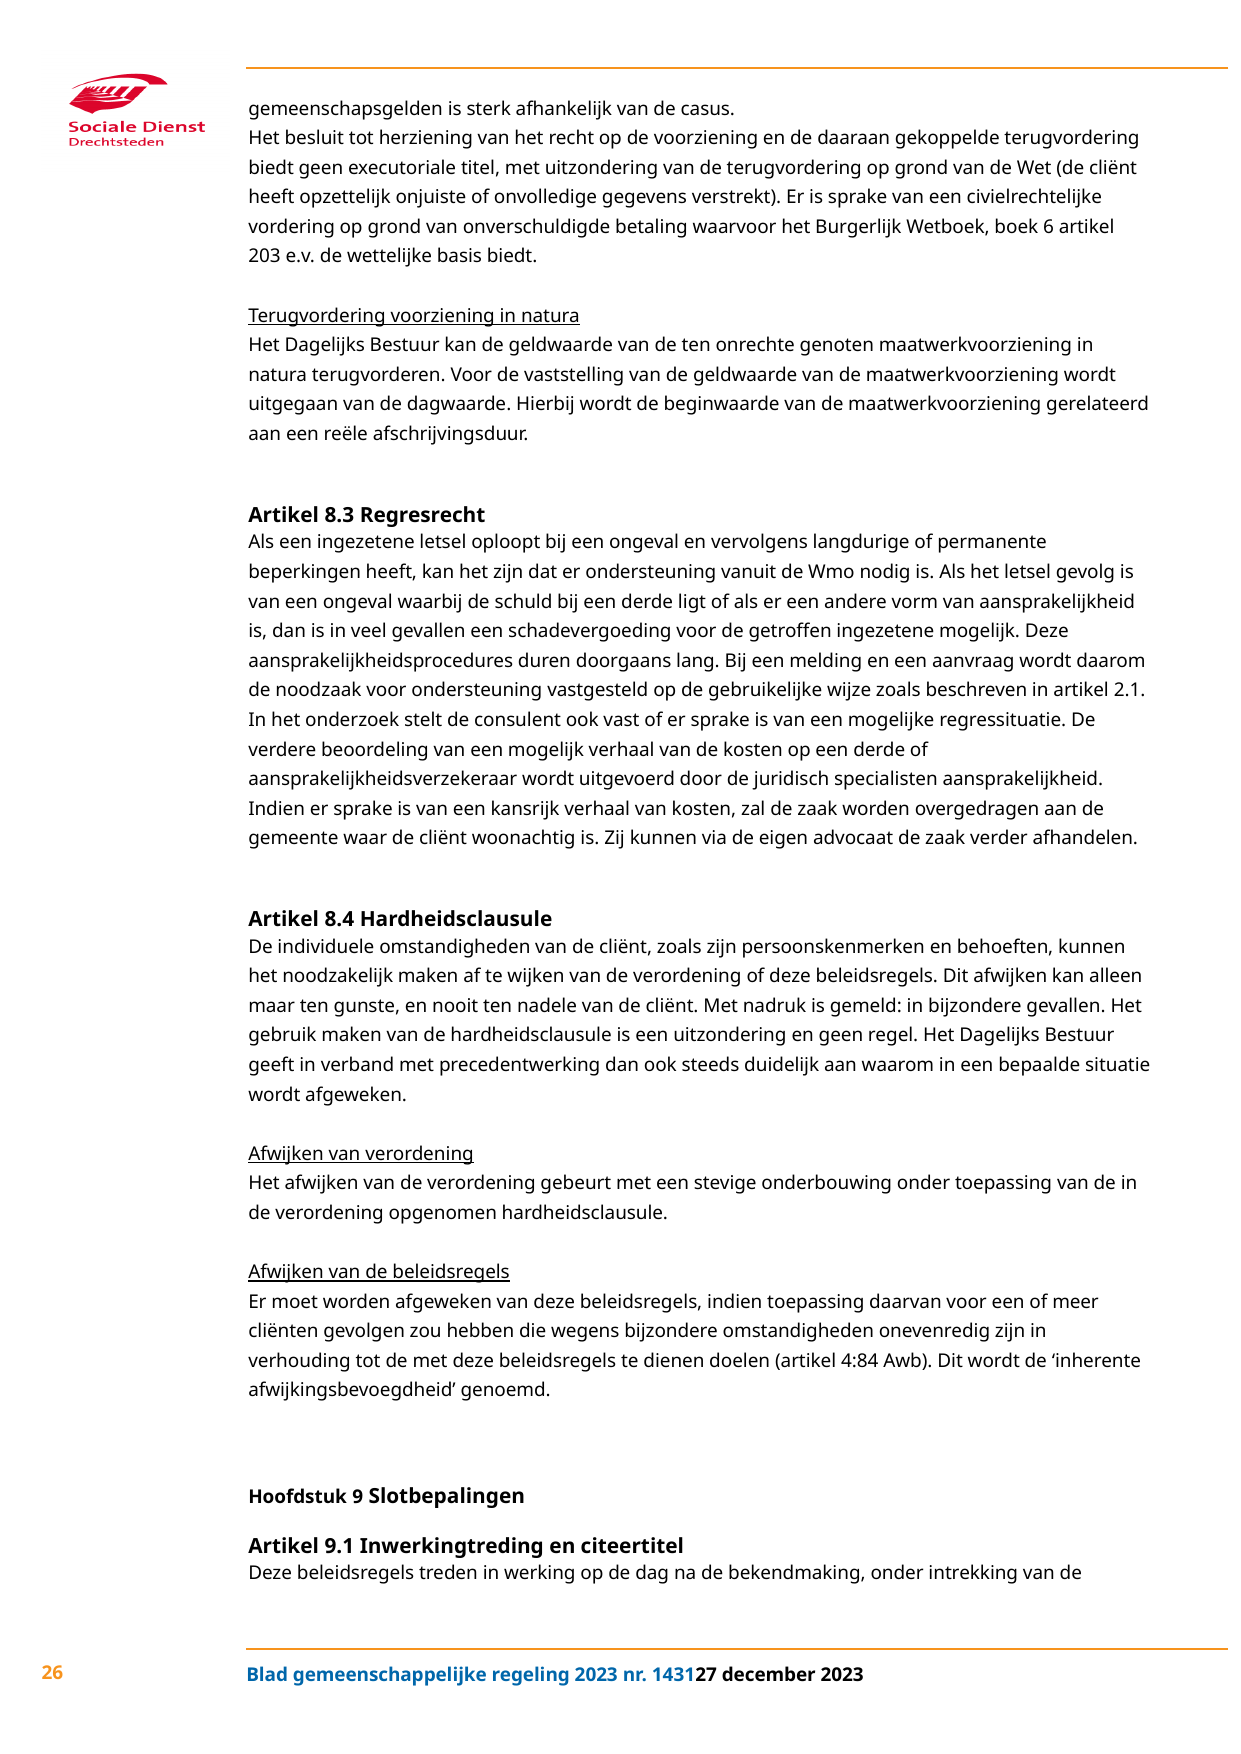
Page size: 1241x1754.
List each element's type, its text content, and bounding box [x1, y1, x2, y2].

text Het besluit tot herziening van het recht op de voorziening en de daaraan gekoppelde terugvordering biedt geen executoriale titel, met uitzondering van de terugvordering op grond van de Wet (de cliënt heeft opzettelijk onjuiste of onvolledige gegevens verstrekt). Er is sprake van een civielrechtelijke vordering op grond van onverschuldigde betaling waarvoor het Burgerlijk Wetboek, boek 6 artikel 203 e.v. de wettelijke basis biedt. [248, 124, 1152, 268]
text gemeenschapsgelden is sterk afhankelijk van de casus. [248, 95, 1152, 121]
text Artikel 8.4 Hardheidsclausule [248, 904, 1152, 933]
text De individuele omstandigheden van de cliënt, zoals zijn persoonskenmerken en behoeften, kunnen het noodzakelijk maken af te wijken van de verordening of deze beleidsregels. Dit afwijken kan alleen maar ten gunste, en nooit ten nadele van de cliënt. Met nadruk is gemeld: in bijzondere gevallen. Het gebruik maken van de hardheidsclausule is een uitzondering en geen regel. Het Dagelijks Bestuur geeft in verband met precedentwerking dan ook steeds duidelijk aan waarom in een bepaalde situatie wordt afgeweken. [248, 933, 1152, 1107]
picture [41, 47, 231, 172]
text Er moet worden afgeweken van deze beleidsregels, indien toepassing daarvan voor een of meer cliënten gevolgen zou hebben die wegens bijzondere omstandigheden onevenredig zijn in verhouding tot de met deze beleidsregels te dienen doelen (artikel 4:84 Awb). Dit wordt de ‘inherente afwijkingsbevoegdheid’ genoemd. [248, 1288, 1152, 1402]
text Het Dagelijks Bestuur kan de geldwaarde van de ten onrechte genoten maatwerkvoorziening in natura terugvorderen. Voor de vaststelling van de geldwaarde van de maatwerkvoorziening wordt uitgegaan van de dagwaarde. Hierbij wordt de beginwaarde van de maatwerkvoorziening gerelateerd aan een reële afschrijvingsduur. [248, 331, 1152, 446]
text Deze beleidsregels treden in werking op de dag na de bekendmaking, onder intrekking van de [248, 1559, 1152, 1585]
text Artikel 8.3 Regresrecht [248, 500, 1152, 529]
text Afwijken van de beleidsregels [248, 1258, 1152, 1284]
text Terugvordering voorziening in natura [248, 302, 1152, 328]
text Hoofdstuk 9 Slotbepalingen [248, 1481, 1152, 1510]
text Het afwijken van de verordening gebeurt met een stevige onderbouwing onder toepassing van de in de verordening opgenomen hardheidsclausule. [248, 1169, 1152, 1225]
text Artikel 9.1 Inwerkingtreding en citeertitel [248, 1531, 1152, 1559]
text Als een ingezetene letsel oploopt bij een ongeval en vervolgens langdurige of permanente beperkingen heeft, kan het zijn dat er ondersteuning vanuit de Wmo nodig is. Als het letsel gevolg is van een ongeval waarbij de schuld bij een derde ligt of als er een andere vorm van aansprakelijkheid is, dan is in veel gevallen een schadevergoeding voor de getroffen ingezetene mogelijk. Deze aansprakelijkheidsprocedures duren doorgaans lang. Bij een melding en een aanvraag wordt daarom de noodzaak voor ondersteuning vastgesteld op de gebruikelijke wijze zoals beschreven in artikel 2.1. [248, 529, 1152, 702]
text In het onderzoek stelt de consulent ook vast of er sprake is van een mogelijke regressituatie. De verdere beoordeling van een mogelijk verhaal van de kosten op een derde of aansprakelijkheidsverzekeraar wordt uitgevoerd door de juridisch specialisten aansprakelijkheid. Indien er sprake is van een kansrijk verhaal van kosten, zal de zaak worden overgedragen aan de gemeente waar de cliënt woonachtig is. Zij kunnen via de eigen advocaat de zaak verder afhandelen. [248, 706, 1152, 850]
text Afwijken van verordening [248, 1140, 1152, 1166]
